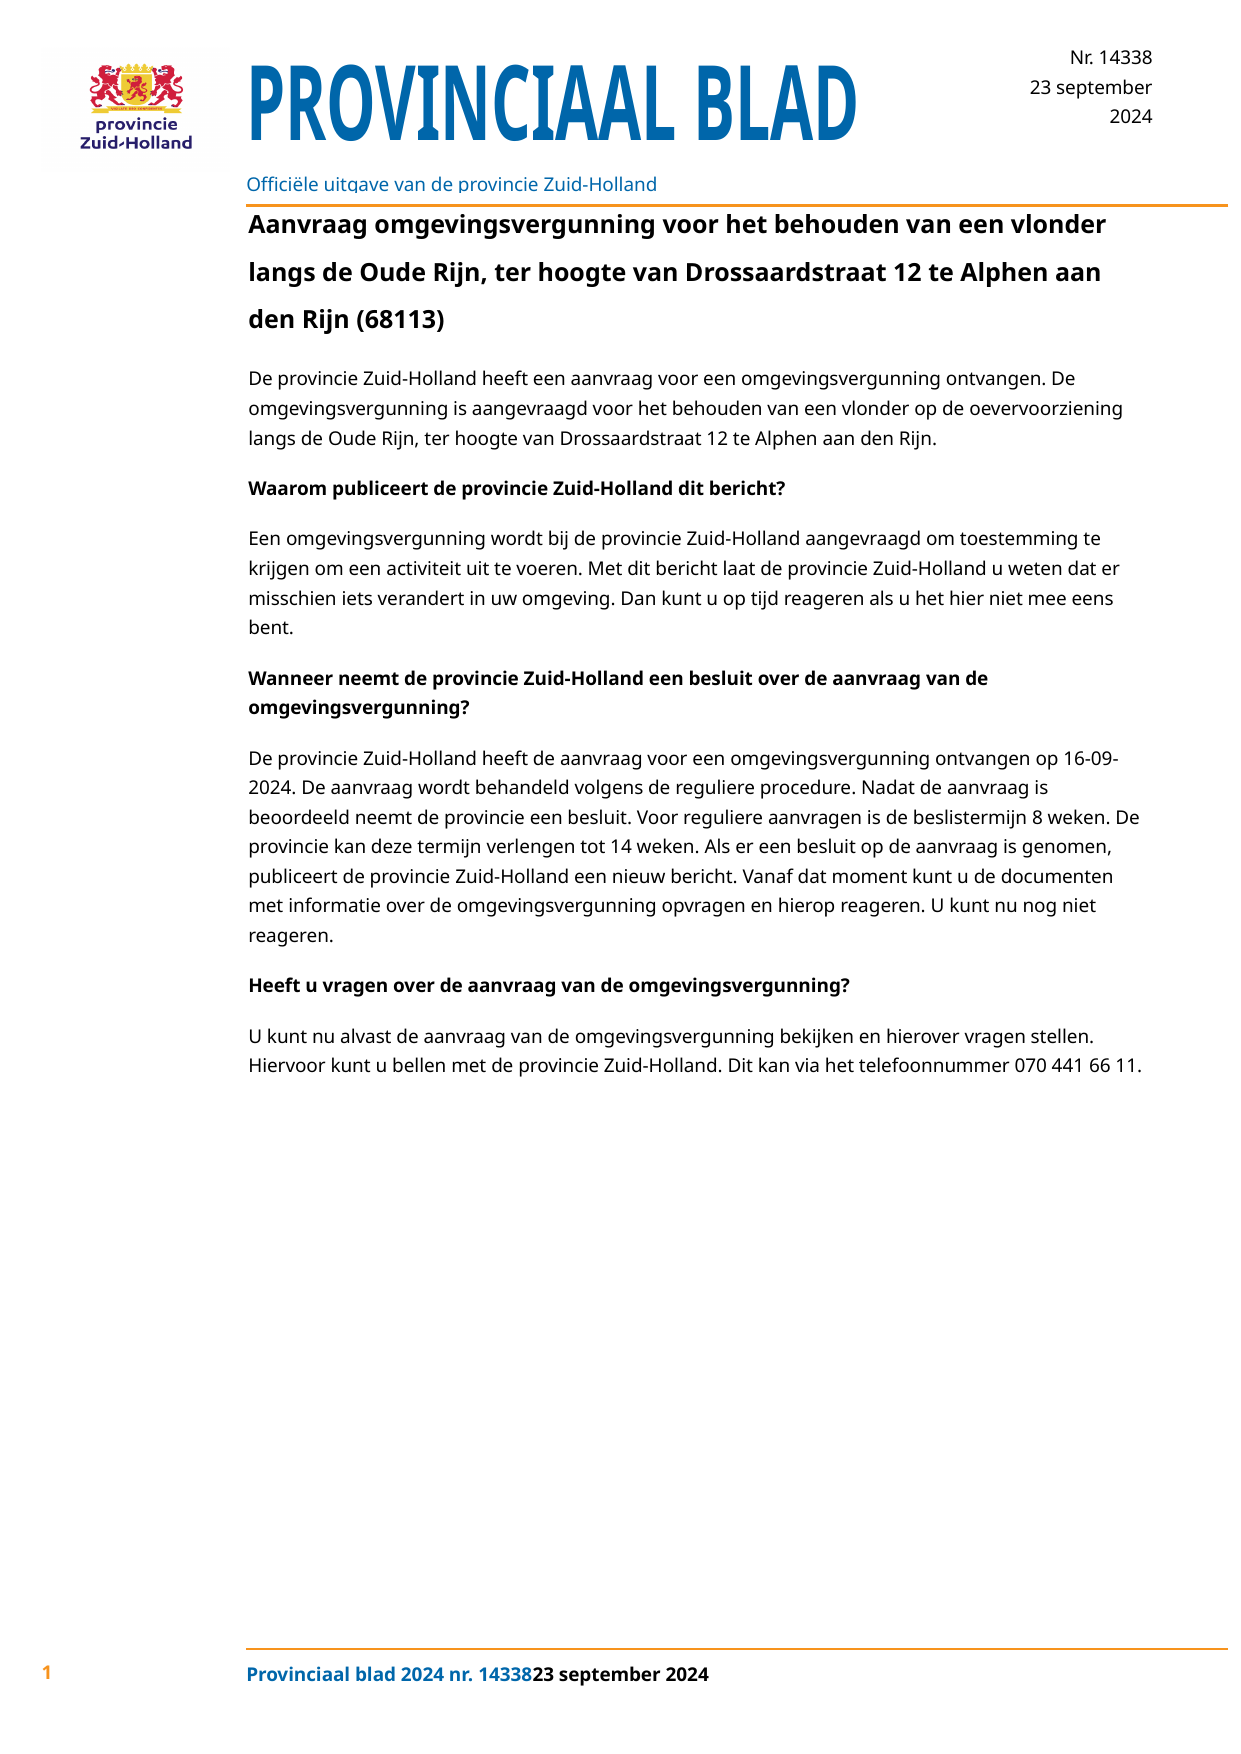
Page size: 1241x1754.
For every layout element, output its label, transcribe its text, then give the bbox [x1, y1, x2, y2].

text Een omgevingsvergunning wordt bij de provincie Zuid-Holland aangevraagd om toestemming te krijgen om een activiteit uit te voeren. Met dit bericht laat de provincie Zuid-Holland u weten dat er misschien iets verandert in uw omgeving. Dan kunt u op tijd reageren als u het hier niet mee eens bent. [248, 526, 1152, 640]
text De provincie Zuid-Holland heeft de aanvraag voor een omgevingsvergunning ontvangen op 16-09-2024. De aanvraag wordt behandeld volgens de reguliere procedure. Nadat de aanvraag is beoordeeld neemt de provincie een besluit. Voor reguliere aanvragen is de beslistermijn 8 weken. De provincie kan deze termijn verlengen tot 14 weken. Als er een besluit op de aanvraag is genomen, publiceert de provincie Zuid-Holland een nieuw bericht. Vanaf dat moment kunt u de documenten met informatie over de omgevingsvergunning opvragen en hierop reageren. U kunt nu nog niet reageren. [248, 745, 1152, 948]
text De provincie Zuid-Holland heeft een aanvraag voor een omgevingsvergunning ontvangen. De omgevingsvergunning is aangevraagd voor het behouden van een vlonder op de oevervoorziening langs de Oude Rijn, ter hoogte van Drossaardstraat 12 te Alphen aan den Rijn. [248, 366, 1152, 450]
text Heeft u vragen over de aanvraag van de omgevingsvergunning? [248, 973, 1152, 998]
picture [41, 47, 231, 172]
text Wanneer neemt de provincie Zuid-Holland een besluit over de aanvraag van de omgevingsvergunning? [248, 665, 1152, 720]
text Aanvraag omgevingsvergunning voor het behouden van een vlonder langs de Oude Rijn, ter hoogte van Drossaardstraat 12 te Alphen aan den Rijn (68113) [248, 207, 1152, 336]
text U kunt nu alvast de aanvraag van de omgevingsvergunning bekijken en hierover vragen stellen. Hiervoor kunt u bellen met de provincie Zuid-Holland. Dit kan via het telefoonnummer 070 441 66 11. [248, 1023, 1152, 1078]
text Waarom publiceert de provincie Zuid-Holland dit bericht? [248, 475, 1152, 501]
